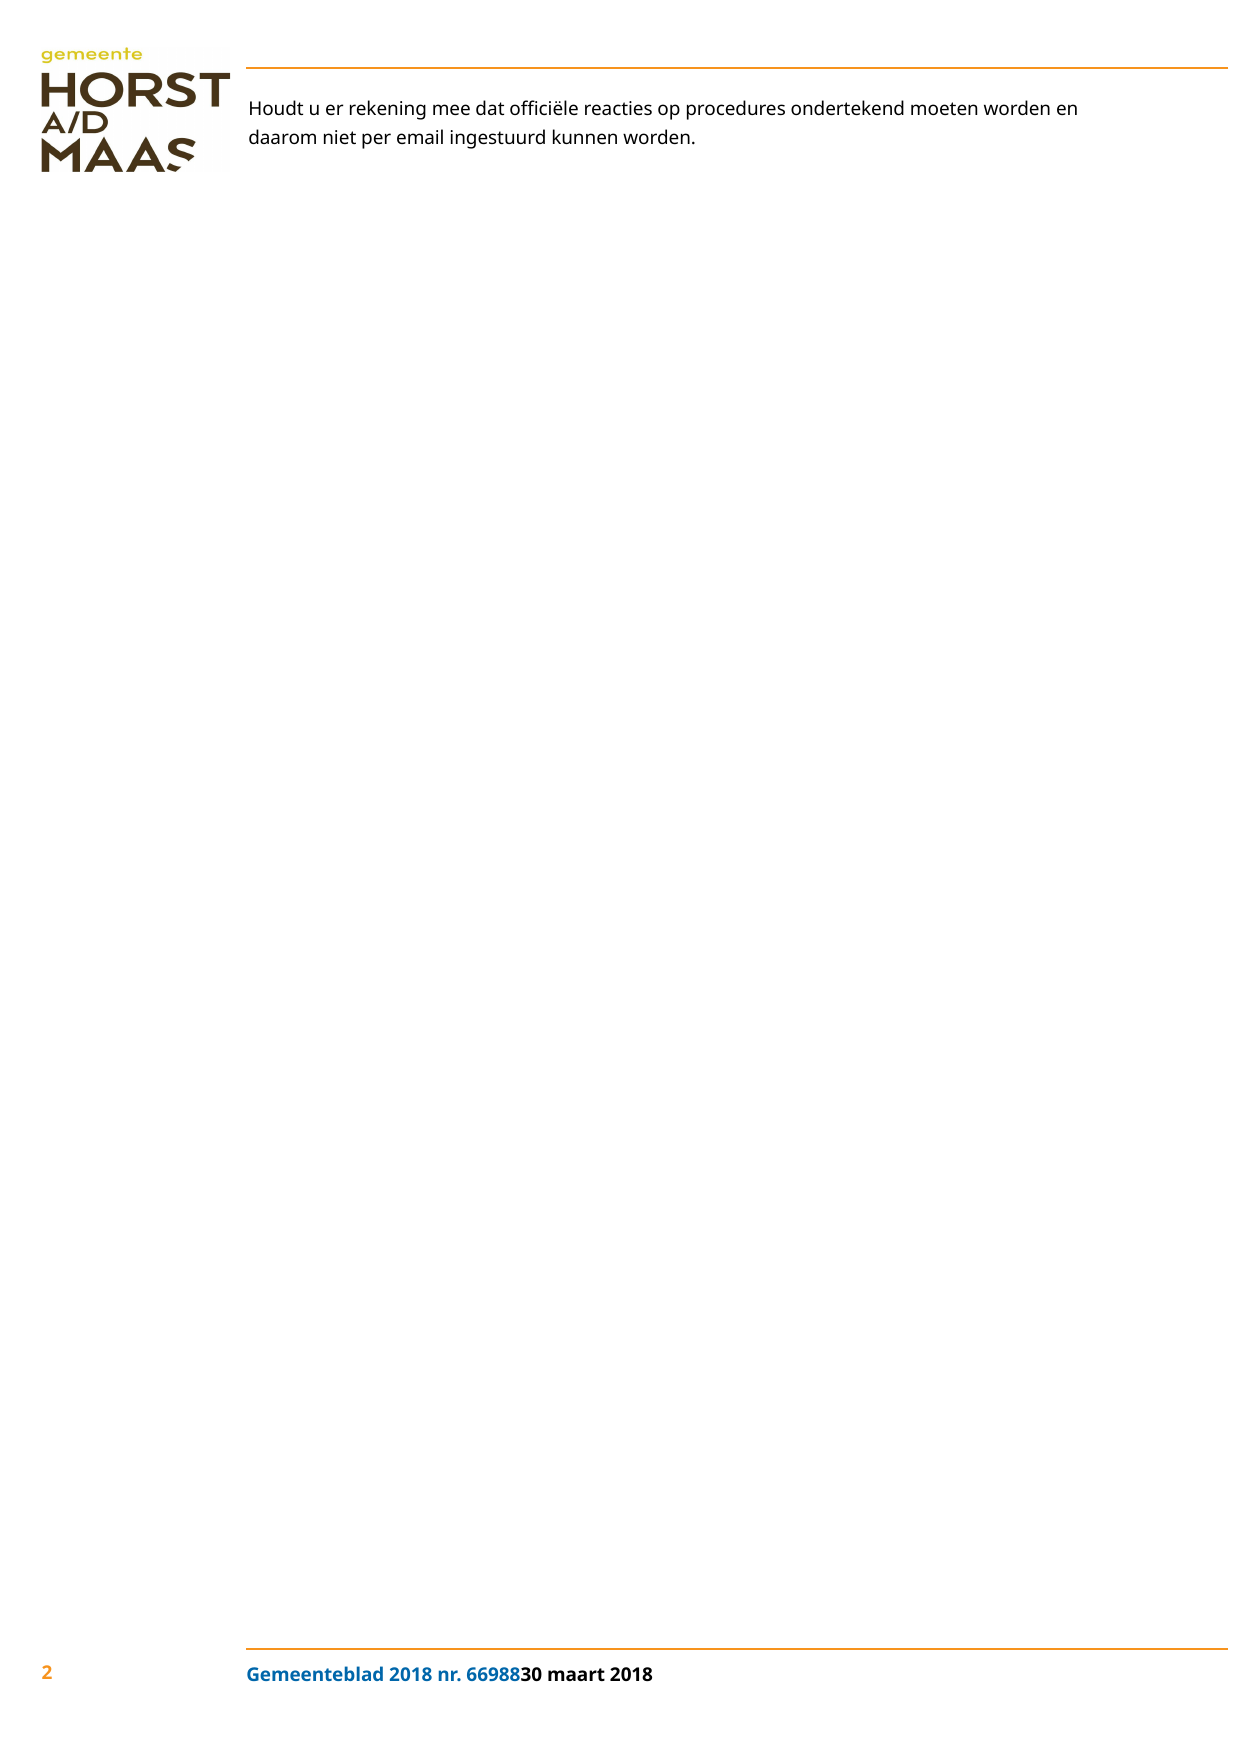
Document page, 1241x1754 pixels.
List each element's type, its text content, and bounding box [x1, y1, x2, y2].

text Houdt u er rekening mee dat officiële reacties op procedures ondertekend moeten worden en daarom niet per email ingestuurd kunnen worden. [248, 95, 1152, 150]
picture [41, 47, 231, 172]
